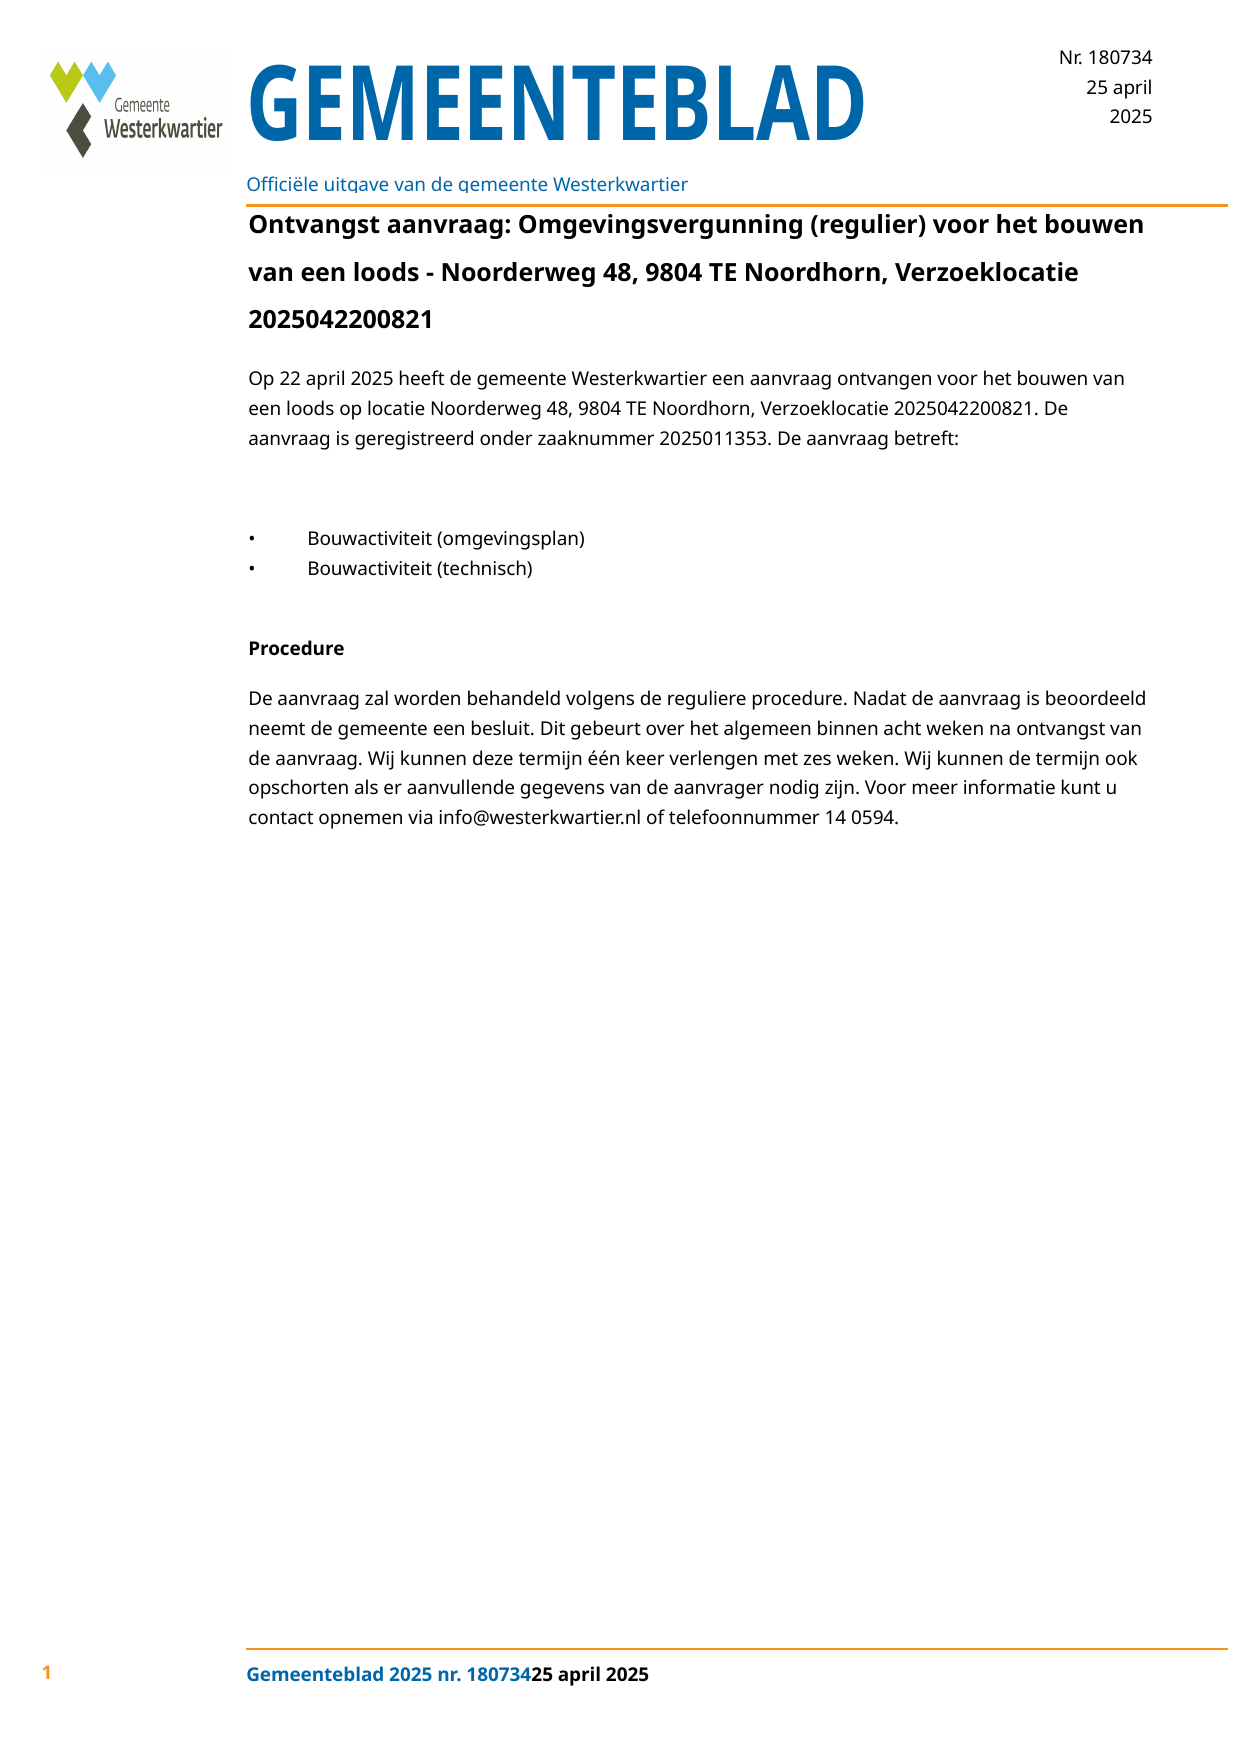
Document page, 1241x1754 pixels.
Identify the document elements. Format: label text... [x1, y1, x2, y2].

text Ontvangst aanvraag: Omgevingsvergunning (regulier) voor het bouwen van een loods - Noorderweg 48, 9804 TE Noordhorn, Verzoeklocatie 2025042200821 [248, 207, 1152, 336]
list Bouwactiviteit (technisch) [248, 555, 1152, 581]
text Op 22 april 2025 heeft de gemeente Westerkwartier een aanvraag ontvangen voor het bouwen van een loods op locatie Noorderweg 48, 9804 TE Noordhorn, Verzoeklocatie 2025042200821. De aanvraag is geregistreerd onder zaaknummer 2025011353. De aanvraag betreft: [248, 366, 1152, 450]
text Procedure [248, 635, 1152, 661]
list Bouwactiviteit (omgevingsplan) [248, 526, 1152, 551]
picture [41, 47, 231, 172]
text De aanvraag zal worden behandeld volgens de reguliere procedure. Nadat de aanvraag is beoordeeld neemt de gemeente een besluit. Dit gebeurt over het algemeen binnen acht weken na ontvangst van de aanvraag. Wij kunnen deze termijn één keer verlengen met zes weken. Wij kunnen de termijn ook opschorten als er aanvullende gegevens van de aanvrager nodig zijn. Voor meer informatie kunt u contact opnemen via info@westerkwartier.nl of telefoonnummer 14 0594. [248, 686, 1152, 829]
